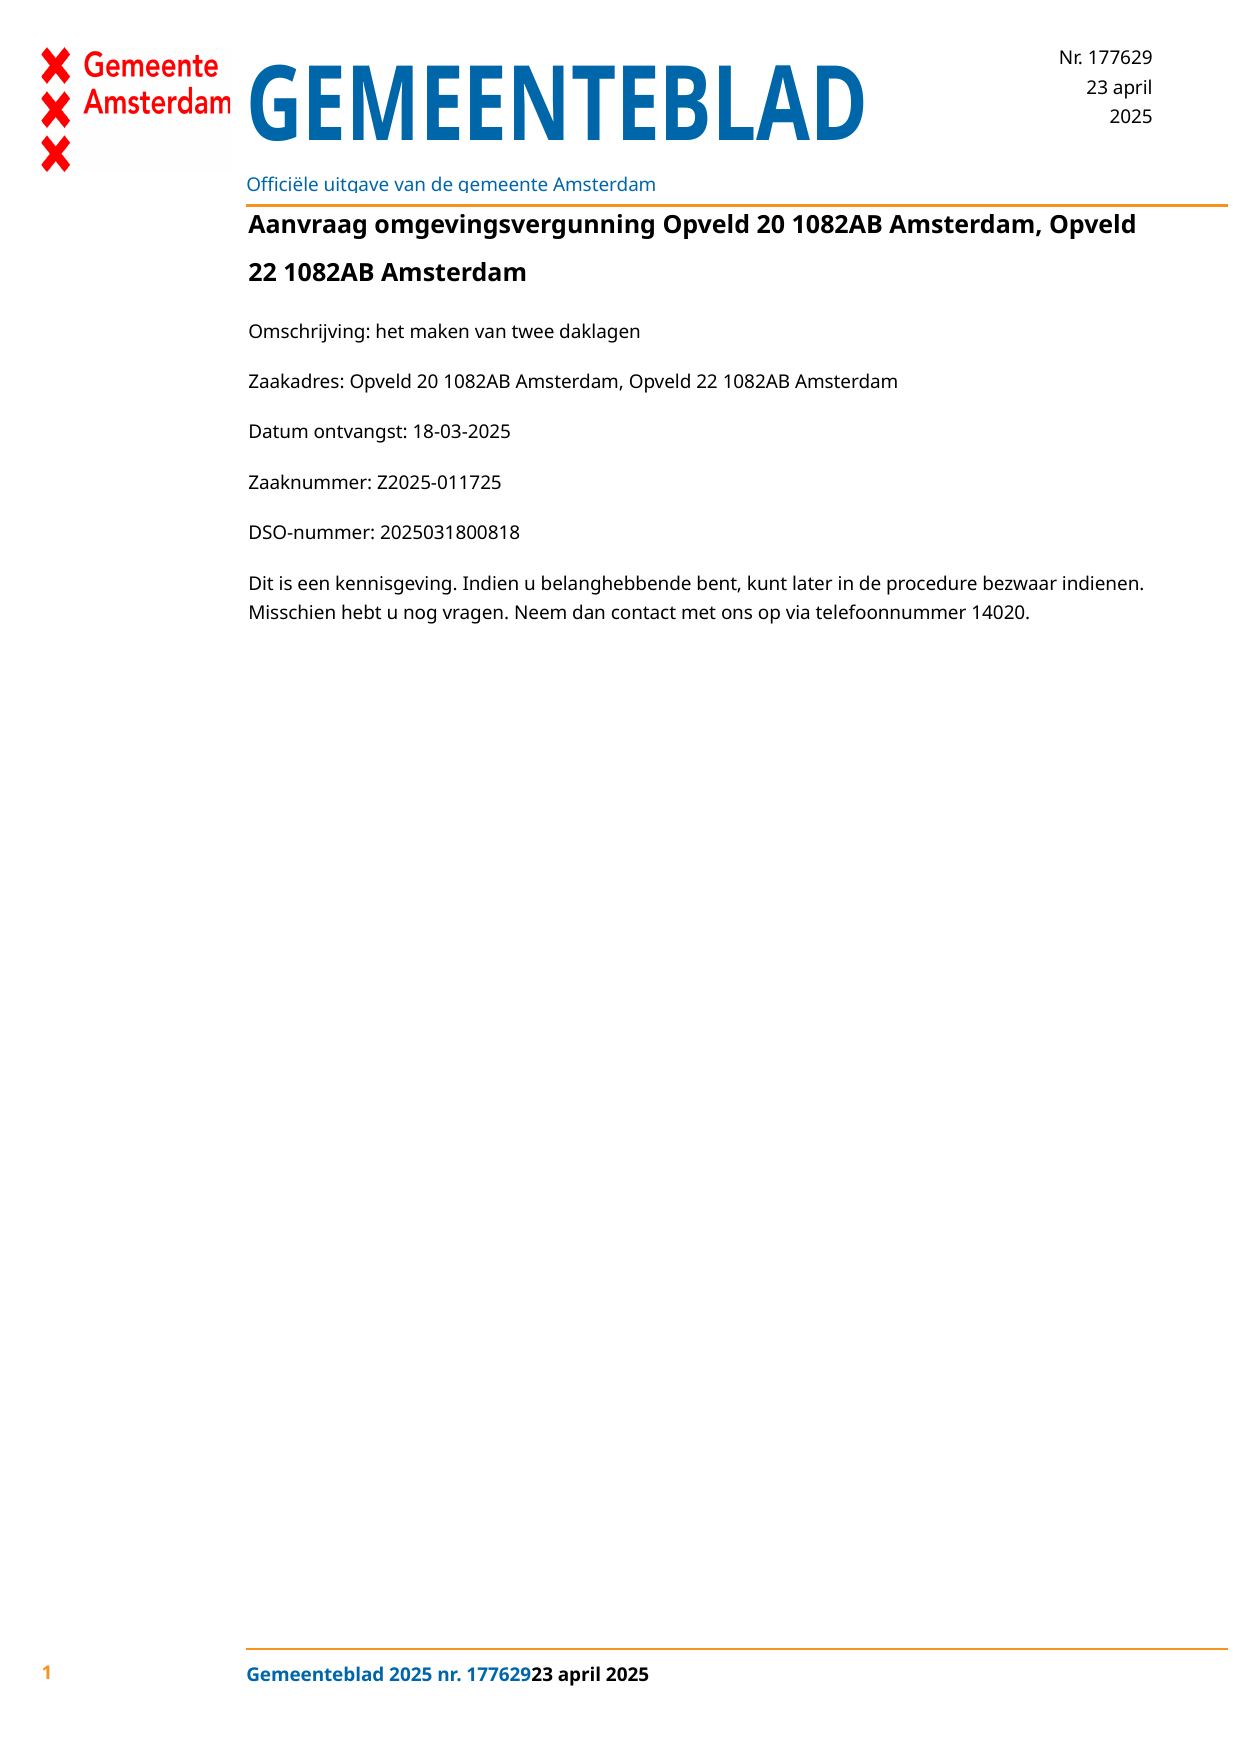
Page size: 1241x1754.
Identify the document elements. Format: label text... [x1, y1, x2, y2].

text Zaakadres: Opveld 20 1082AB Amsterdam, Opveld 22 1082AB Amsterdam [248, 368, 1152, 394]
text Dit is een kennisgeving. Indien u belanghebbende bent, kunt later in de procedure bezwaar indienen. Misschien hebt u nog vragen. Neem dan contact met ons op via telefoonnummer 14020. [248, 570, 1152, 625]
text Zaaknummer: Z2025-011725 [248, 469, 1152, 495]
text Datum ontvangst: 18-03-2025 [248, 419, 1152, 444]
text Aanvraag omgevingsvergunning Opveld 20 1082AB Amsterdam, Opveld 22 1082AB Amsterdam [248, 207, 1152, 288]
text DSO-nummer: 2025031800818 [248, 519, 1152, 545]
text Omschrijving: het maken van twee daklagen [248, 318, 1152, 344]
picture [41, 47, 231, 172]
